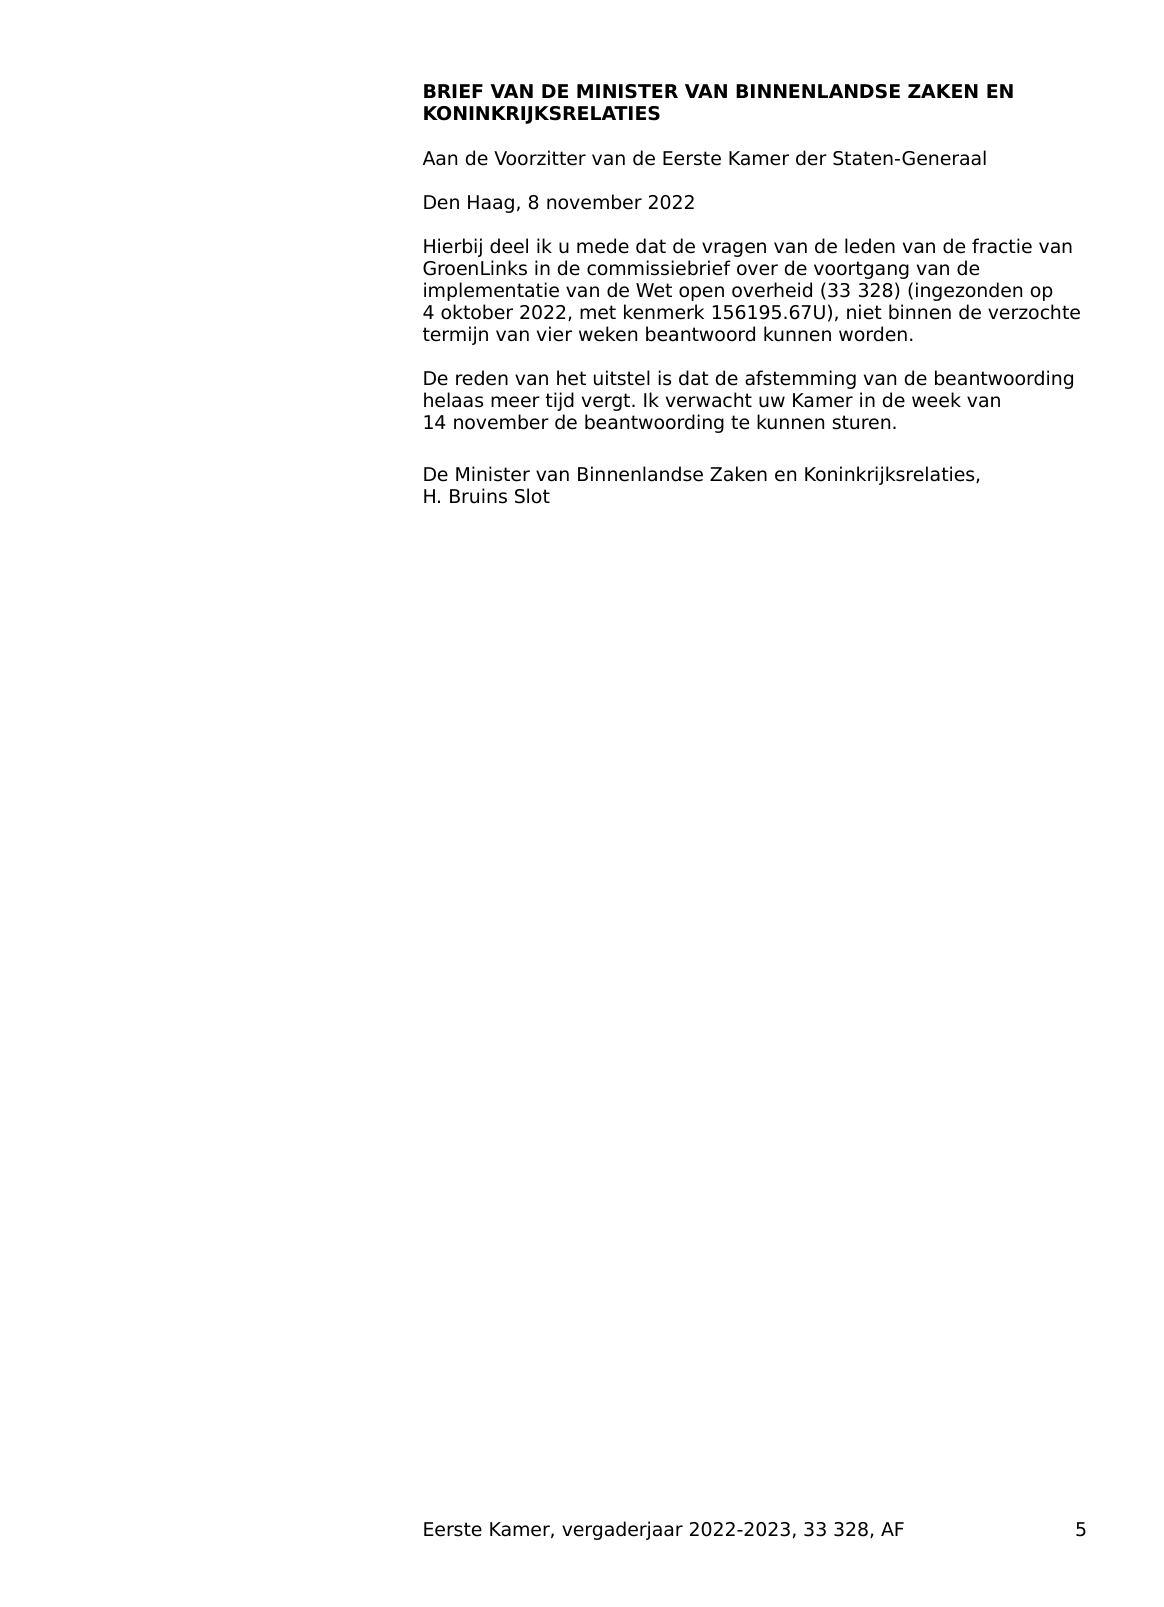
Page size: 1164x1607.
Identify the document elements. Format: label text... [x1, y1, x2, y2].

subtitle BRIEF VAN DE MINISTER VAN BINNENLANDSE ZAKEN EN KONINKRIJKSRELATIES [422, 81, 1087, 125]
text De Minister van Binnenlandse Zaken en Koninkrijksrelaties, H. Bruins Slot [422, 464, 1087, 508]
text Hierbij deel ik u mede dat de vragen van de leden van de fractie van GroenLinks in de commissiebrief over de voortgang van de implementatie van de Wet open overheid (33 328) (ingezonden op 4 oktober 2022, met kenmerk 156195.67U), niet binnen de verzochte termijn van vier weken beantwoord kunnen worden. [422, 236, 1087, 346]
text De reden van het uitstel is dat de afstemming van de beantwoording helaas meer tijd vergt. Ik verwacht uw Kamer in de week van 14 november de beantwoording te kunnen sturen. [422, 368, 1087, 434]
text Aan de Voorzitter van de Eerste Kamer der Staten-Generaal [422, 147, 1087, 169]
text Den Haag, 8 november 2022 [422, 192, 1087, 213]
